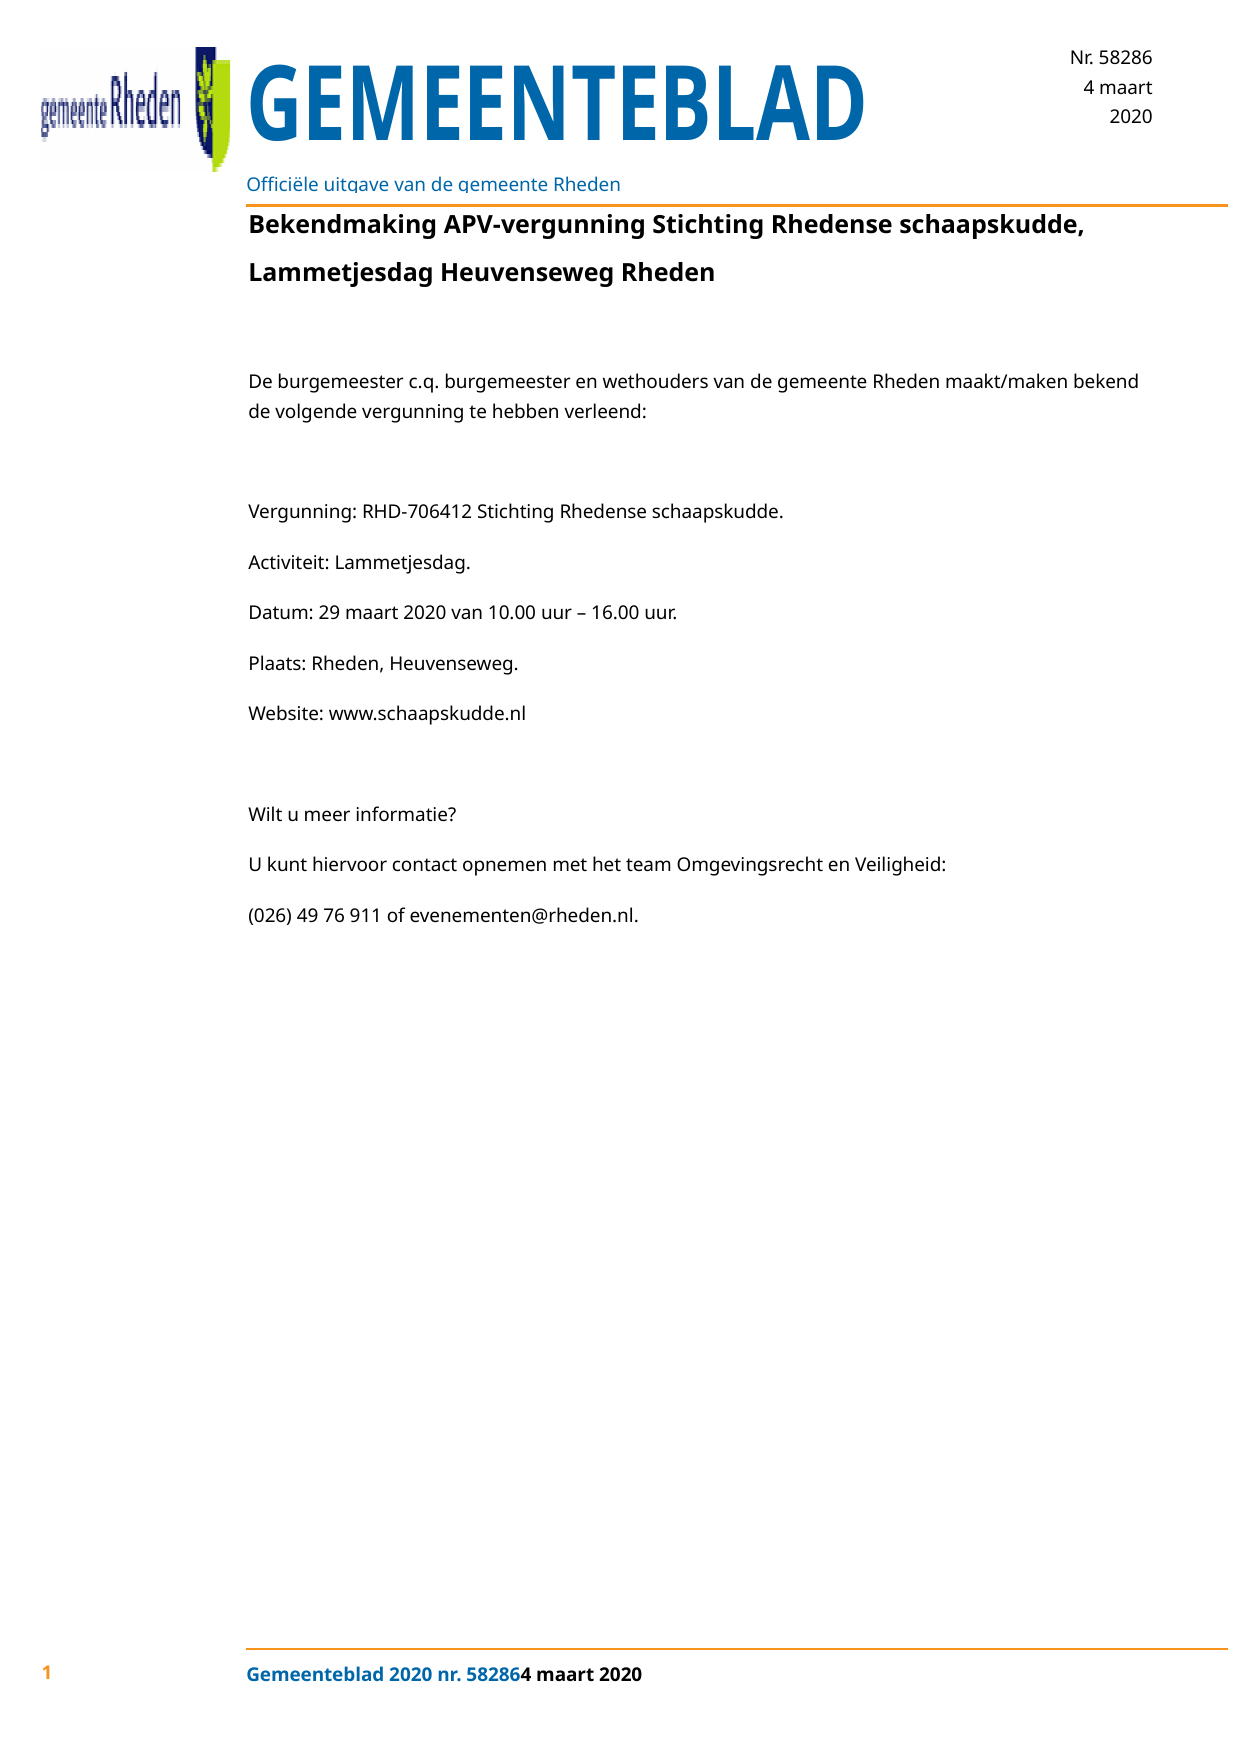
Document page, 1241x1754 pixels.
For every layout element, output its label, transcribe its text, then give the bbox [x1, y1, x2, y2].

text Website: www.schaapskudde.nl [248, 700, 1152, 726]
text Plaats: Rheden, Heuvenseweg. [248, 650, 1152, 676]
text Datum: 29 maart 2020 van 10.00 uur – 16.00 uur. [248, 599, 1152, 625]
text Wilt u meer informatie? [248, 801, 1152, 827]
text De burgemeester c.q. burgemeester en wethouders van de gemeente Rheden maakt/maken bekend de volgende vergunning te hebben verleend: [248, 368, 1152, 424]
picture [41, 47, 231, 172]
text Activiteit: Lammetjesdag. [248, 549, 1152, 575]
text U kunt hiervoor contact opnemen met het team Omgevingsrecht en Veiligheid: [248, 852, 1152, 877]
text Vergunning: RHD-706412 Stichting Rhedense schaapskudde. [248, 499, 1152, 524]
text Bekendmaking APV-vergunning Stichting Rhedense schaapskudde, Lammetjesdag Heuvenseweg Rheden [248, 207, 1152, 288]
text (026) 49 76 911 of evenementen@rheden.nl. [248, 902, 1152, 928]
